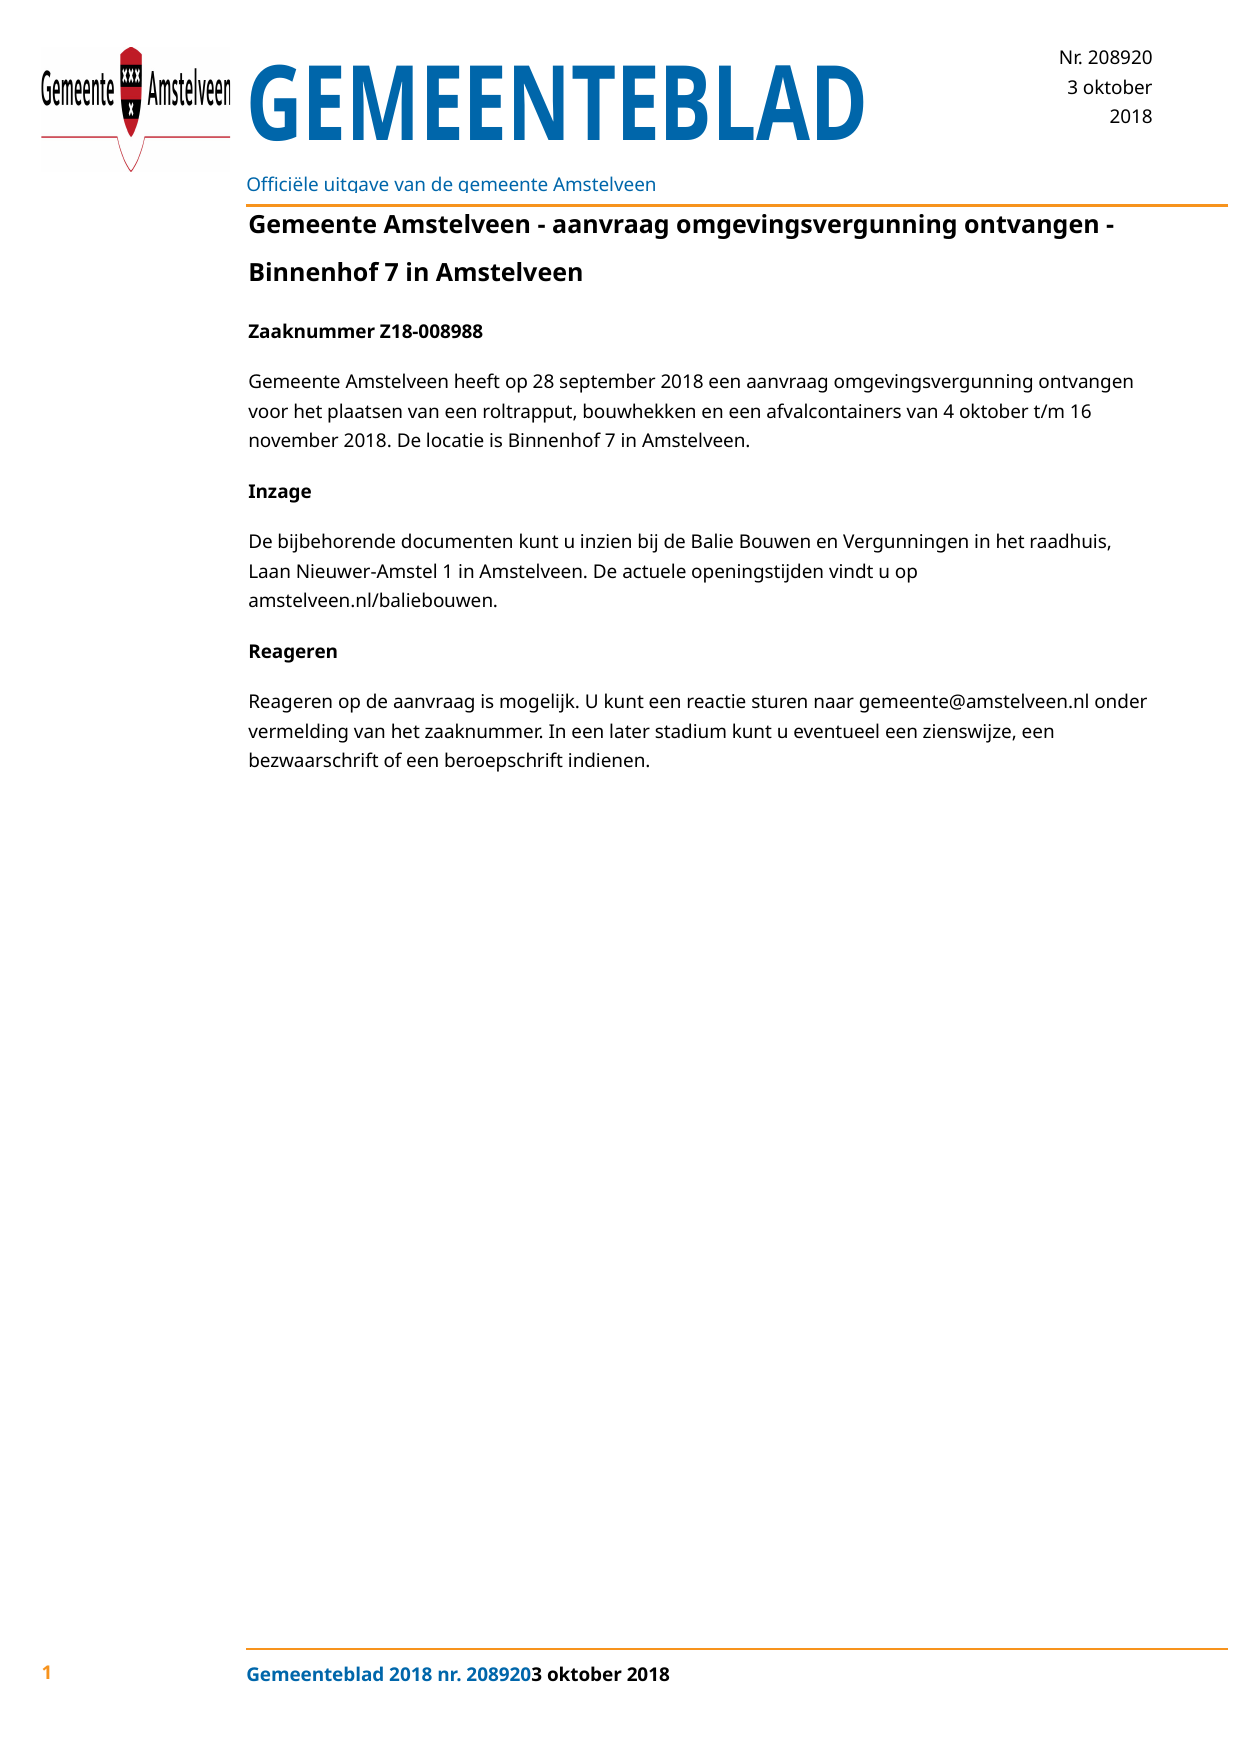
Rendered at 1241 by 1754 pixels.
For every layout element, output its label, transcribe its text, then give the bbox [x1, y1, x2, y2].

text Inzage [248, 478, 1152, 504]
text De bijbehorende documenten kunt u inzien bij de Balie Bouwen en Vergunningen in het raadhuis, Laan Nieuwer-Amstel 1 in Amstelveen. De actuele openingstijden vindt u op amstelveen.nl/baliebouwen. [248, 528, 1152, 613]
text Reageren op de aanvraag is mogelijk. U kunt een reactie sturen naar gemeente@amstelveen.nl onder vermelding van het zaaknummer. In een later stadium kunt u eventueel een zienswijze, een bezwaarschrift of een beroepschrift indienen. [248, 688, 1152, 773]
text Gemeente Amstelveen - aanvraag omgevingsvergunning ontvangen - Binnenhof 7 in Amstelveen [248, 207, 1152, 288]
text Gemeente Amstelveen heeft op 28 september 2018 een aanvraag omgevingsvergunning ontvangen voor het plaatsen van een roltrapput, bouwhekken en een afvalcontainers van 4 oktober t/m 16 november 2018. De locatie is Binnenhof 7 in Amstelveen. [248, 368, 1152, 453]
text Zaaknummer Z18-008988 [248, 318, 1152, 344]
picture [41, 47, 231, 172]
text Reageren [248, 638, 1152, 664]
